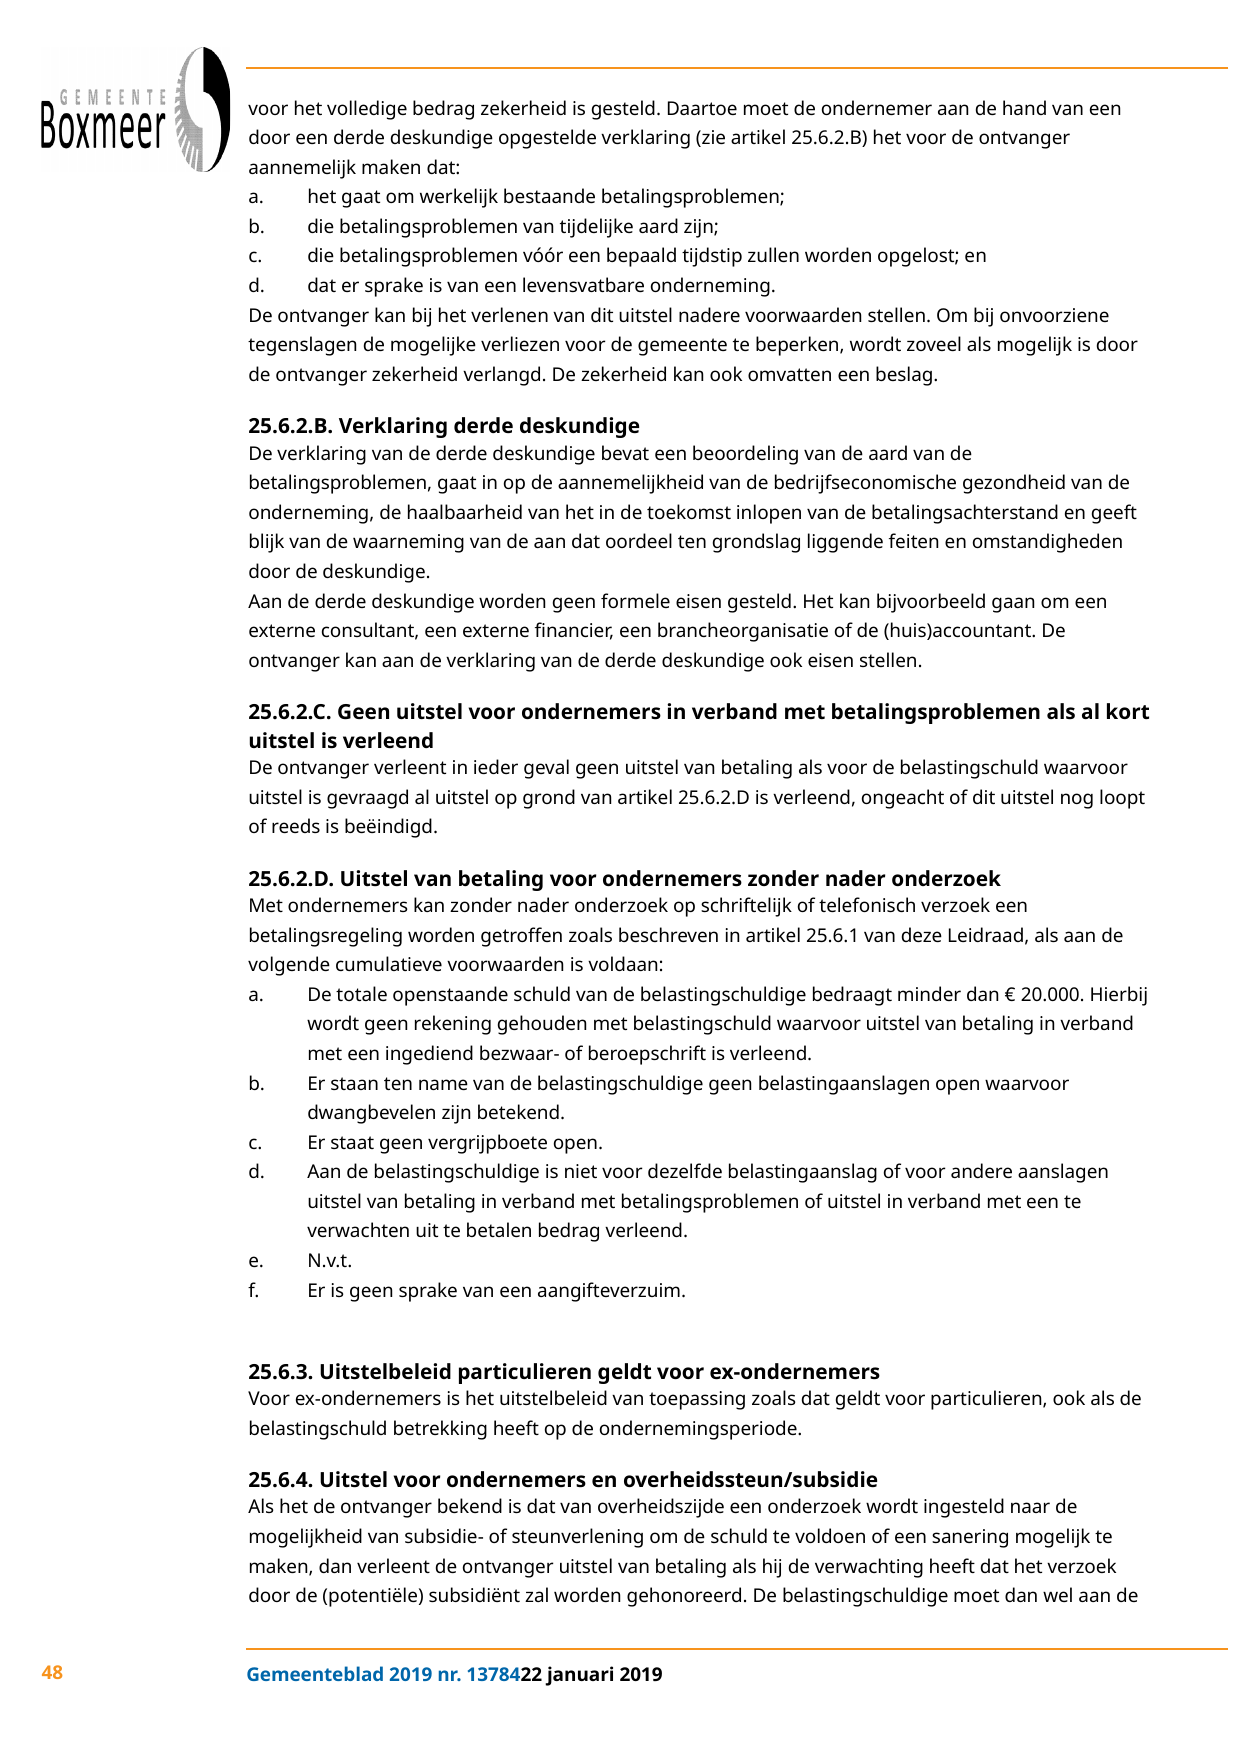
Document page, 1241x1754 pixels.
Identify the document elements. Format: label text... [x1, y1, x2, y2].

text 25.6.2.D. Uitstel van betaling voor ondernemers zonder nader onderzoek [248, 864, 1152, 892]
list het gaat om werkelijk bestaande betalingsproblemen; [248, 183, 1152, 209]
text De verklaring van de derde deskundige bevat een beoordeling van de aard van de betalingsproblemen, gaat in op de aannemelijkheid van de bedrijfseconomische gezondheid van de onderneming, de haalbaarheid van het in de toekomst inlopen van de betalingsachterstand en geeft blijk van de waarneming van de aan dat oordeel ten grondslag liggende feiten en omstandigheden door de deskundige. [248, 440, 1152, 584]
list Aan de belastingschuldige is niet voor dezelfde belastingaanslag of voor andere aanslagen uitstel van betaling in verband met betalingsproblemen of uitstel in verband met een te verwachten uit te betalen bedrag verleend. [248, 1158, 1152, 1243]
picture [41, 47, 231, 172]
text Met ondernemers kan zonder nader onderzoek op schriftelijk of telefonisch verzoek een betalingsregeling worden getroffen zoals beschreven in artikel 25.6.1 van deze Leidraad, als aan de volgende cumulatieve voorwaarden is voldaan: [248, 892, 1152, 977]
text Als het de ontvanger bekend is dat van overheidszijde een onderzoek wordt ingesteld naar de mogelijkheid van subsidie- of steunverlening om de schuld te voldoen of een sanering mogelijk te maken, dan verleent de ontvanger uitstel van betaling als hij de verwachting heeft dat het verzoek door de (potentiële) subsidiënt zal worden gehonoreerd. De belastingschuldige moet dan wel aan de [248, 1494, 1152, 1608]
text Aan de derde deskundige worden geen formele eisen gesteld. Het kan bijvoorbeeld gaan om een externe consultant, een externe financier, een brancheorganisatie of de (huis)accountant. De ontvanger kan aan de verklaring van de derde deskundige ook eisen stellen. [248, 588, 1152, 673]
text De ontvanger verleent in ieder geval geen uitstel van betaling als voor de belastingschuld waarvoor uitstel is gevraagd al uitstel op grond van artikel 25.6.2.D is verleend, ongeacht of dit uitstel nog loopt of reeds is beëindigd. [248, 754, 1152, 839]
list die betalingsproblemen vóór een bepaald tijdstip zullen worden opgelost; en [248, 243, 1152, 268]
text 25.6.2.C. Geen uitstel voor ondernemers in verband met betalingsproblemen als al kort uitstel is verleend [248, 697, 1152, 754]
list dat er sprake is van een levensvatbare onderneming. [248, 272, 1152, 298]
text Voor ex-ondernemers is het uitstelbeleid van toepassing zoals dat geldt voor particulieren, ook als de belastingschuld betrekking heeft op de ondernemingsperiode. [248, 1385, 1152, 1441]
list Er staan ten name van de belastingschuldige geen belastingaanslagen open waarvoor dwangbevelen zijn betekend. [248, 1070, 1152, 1125]
text 25.6.4. Uitstel voor ondernemers en overheidssteun/subsidie [248, 1465, 1152, 1494]
list De totale openstaande schuld van de belastingschuldige bedraagt minder dan € 20.000. Hierbij wordt geen rekening gehouden met belastingschuld waarvoor uitstel van betaling in verband met een ingediend bezwaar- of beroepschrift is verleend. [248, 981, 1152, 1066]
list N.v.t. [248, 1247, 1152, 1273]
list die betalingsproblemen van tijdelijke aard zijn; [248, 213, 1152, 239]
text voor het volledige bedrag zekerheid is gesteld. Daartoe moet de ondernemer aan de hand van een door een derde deskundige opgestelde verklaring (zie artikel 25.6.2.B) het voor de ontvanger aannemelijk maken dat: [248, 95, 1152, 180]
list Er staat geen vergrijpboete open. [248, 1129, 1152, 1155]
text 25.6.3. Uitstelbeleid particulieren geldt voor ex-ondernemers [248, 1357, 1152, 1385]
list Er is geen sprake van een aangifteverzuim. [248, 1277, 1152, 1303]
text 25.6.2.B. Verklaring derde deskundige [248, 411, 1152, 440]
text De ontvanger kan bij het verlenen van dit uitstel nadere voorwaarden stellen. Om bij onvoorziene tegenslagen de mogelijke verliezen voor de gemeente te beperken, wordt zoveel als mogelijk is door de ontvanger zekerheid verlangd. De zekerheid kan ook omvatten een beslag. [248, 302, 1152, 387]
